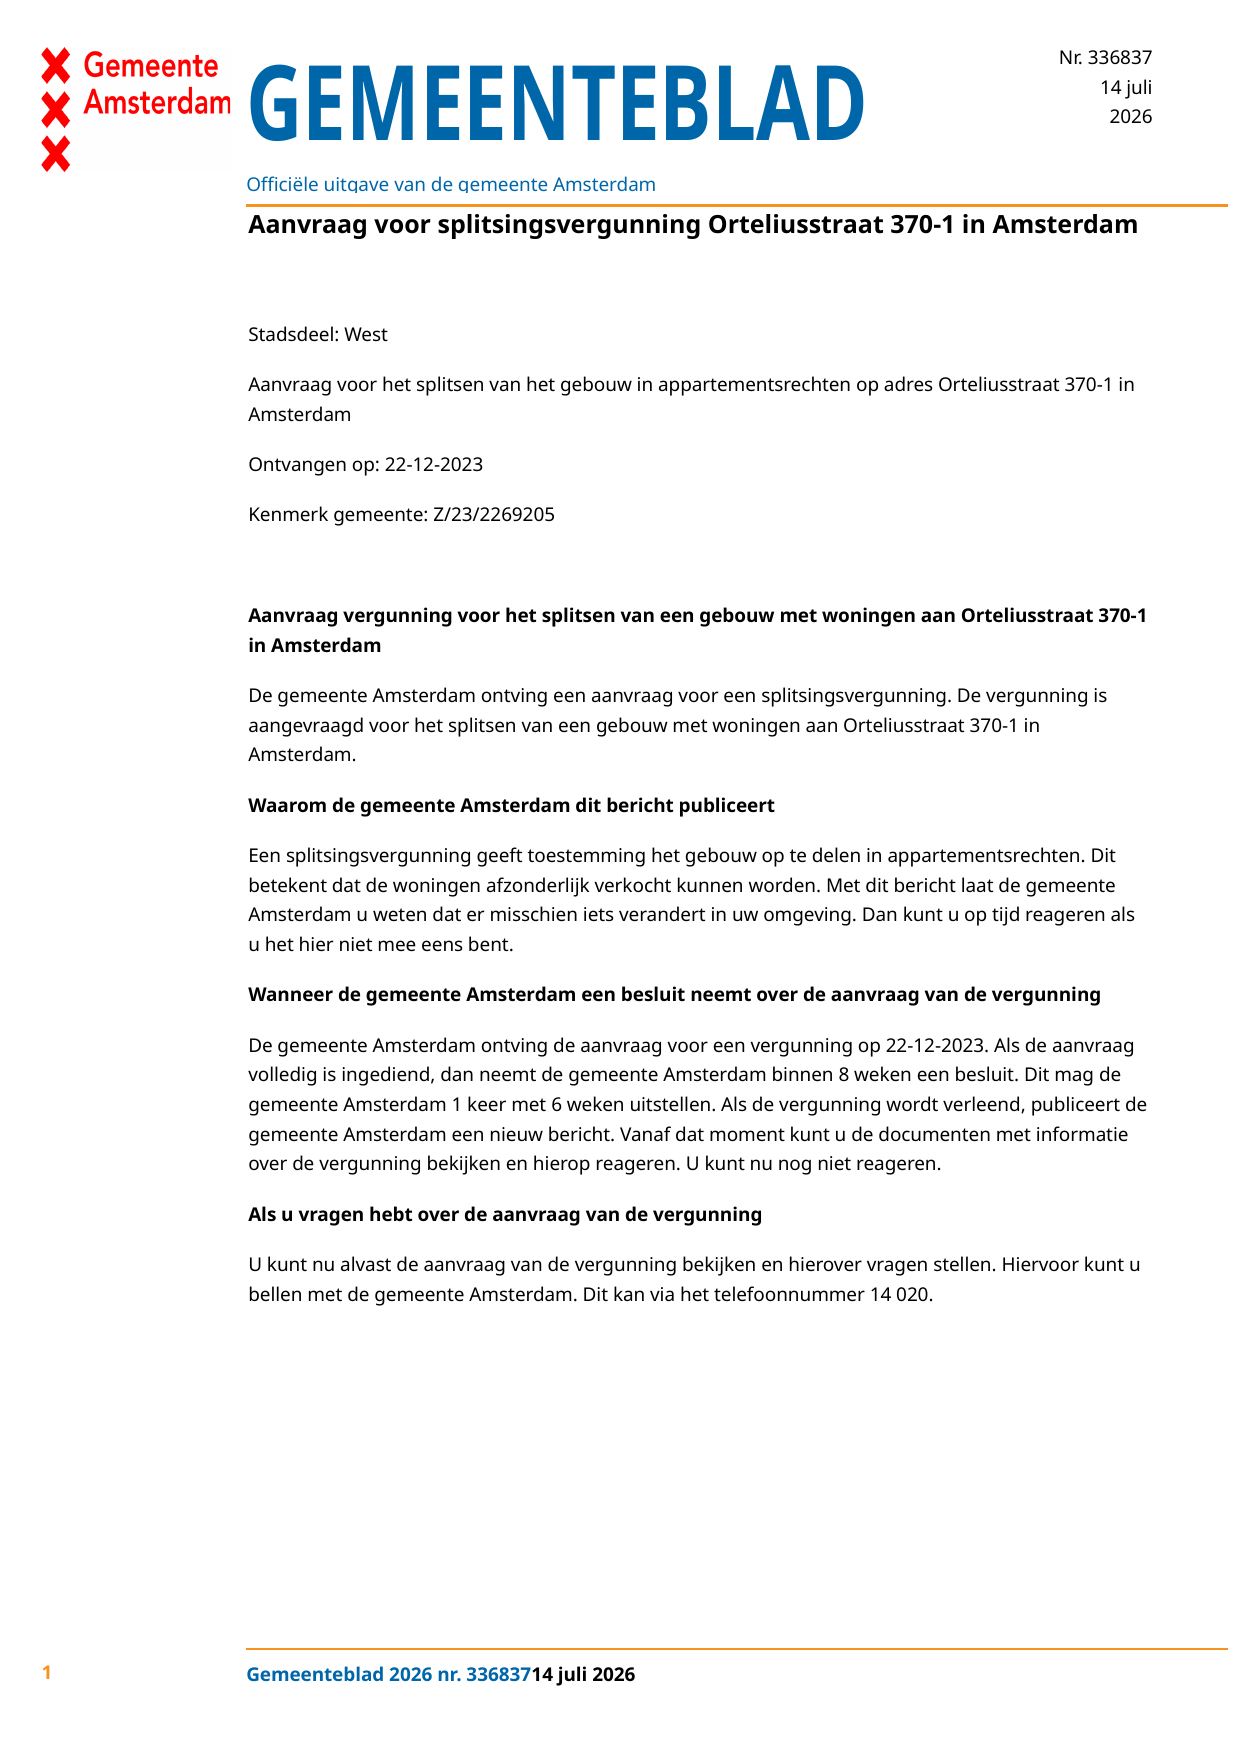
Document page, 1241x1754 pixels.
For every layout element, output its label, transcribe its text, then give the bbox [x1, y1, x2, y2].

text De gemeente Amsterdam ontving de aanvraag voor een vergunning op 22-12-2023. Als de aanvraag volledig is ingediend, dan neemt de gemeente Amsterdam binnen 8 weken een besluit. Dit mag de gemeente Amsterdam 1 keer met 6 weken uitstellen. Als de vergunning wordt verleend, publiceert de gemeente Amsterdam een nieuw bericht. Vanaf dat moment kunt u de documenten met informatie over de vergunning bekijken en hierop reageren. U kunt nu nog niet reageren. [248, 1032, 1152, 1176]
picture [41, 47, 231, 172]
text Wanneer de gemeente Amsterdam een besluit neemt over de aanvraag van de vergunning [248, 982, 1152, 1007]
text Een splitsingsvergunning geeft toestemming het gebouw op te delen in appartementsrechten. Dit betekent dat de woningen afzonderlijk verkocht kunnen worden. Met dit bericht laat de gemeente Amsterdam u weten dat er misschien iets verandert in uw omgeving. Dan kunt u op tijd reageren als u het hier niet mee eens bent. [248, 842, 1152, 957]
text Aanvraag voor splitsingsvergunning Orteliusstraat 370-1 in Amsterdam [248, 207, 1152, 241]
text Ontvangen op: 22-12-2023 [248, 451, 1152, 477]
text De gemeente Amsterdam ontving een aanvraag voor een splitsingsvergunning. De vergunning is aangevraagd voor het splitsen van een gebouw met woningen aan Orteliusstraat 370-1 in Amsterdam. [248, 682, 1152, 767]
text Kenmerk gemeente: Z/23/2269205 [248, 502, 1152, 527]
text U kunt nu alvast de aanvraag van de vergunning bekijken en hierover vragen stellen. Hiervoor kunt u bellen met de gemeente Amsterdam. Dit kan via het telefoonnummer 14 020. [248, 1251, 1152, 1306]
text Waarom de gemeente Amsterdam dit bericht publiceert [248, 792, 1152, 818]
text Aanvraag vergunning voor het splitsen van een gebouw met woningen aan Orteliusstraat 370-1 in Amsterdam [248, 602, 1152, 658]
text Aanvraag voor het splitsen van het gebouw in appartementsrechten op adres Orteliusstraat 370-1 in Amsterdam [248, 371, 1152, 426]
text Als u vragen hebt over de aanvraag van de vergunning [248, 1201, 1152, 1226]
text Stadsdeel: West [248, 321, 1152, 346]
